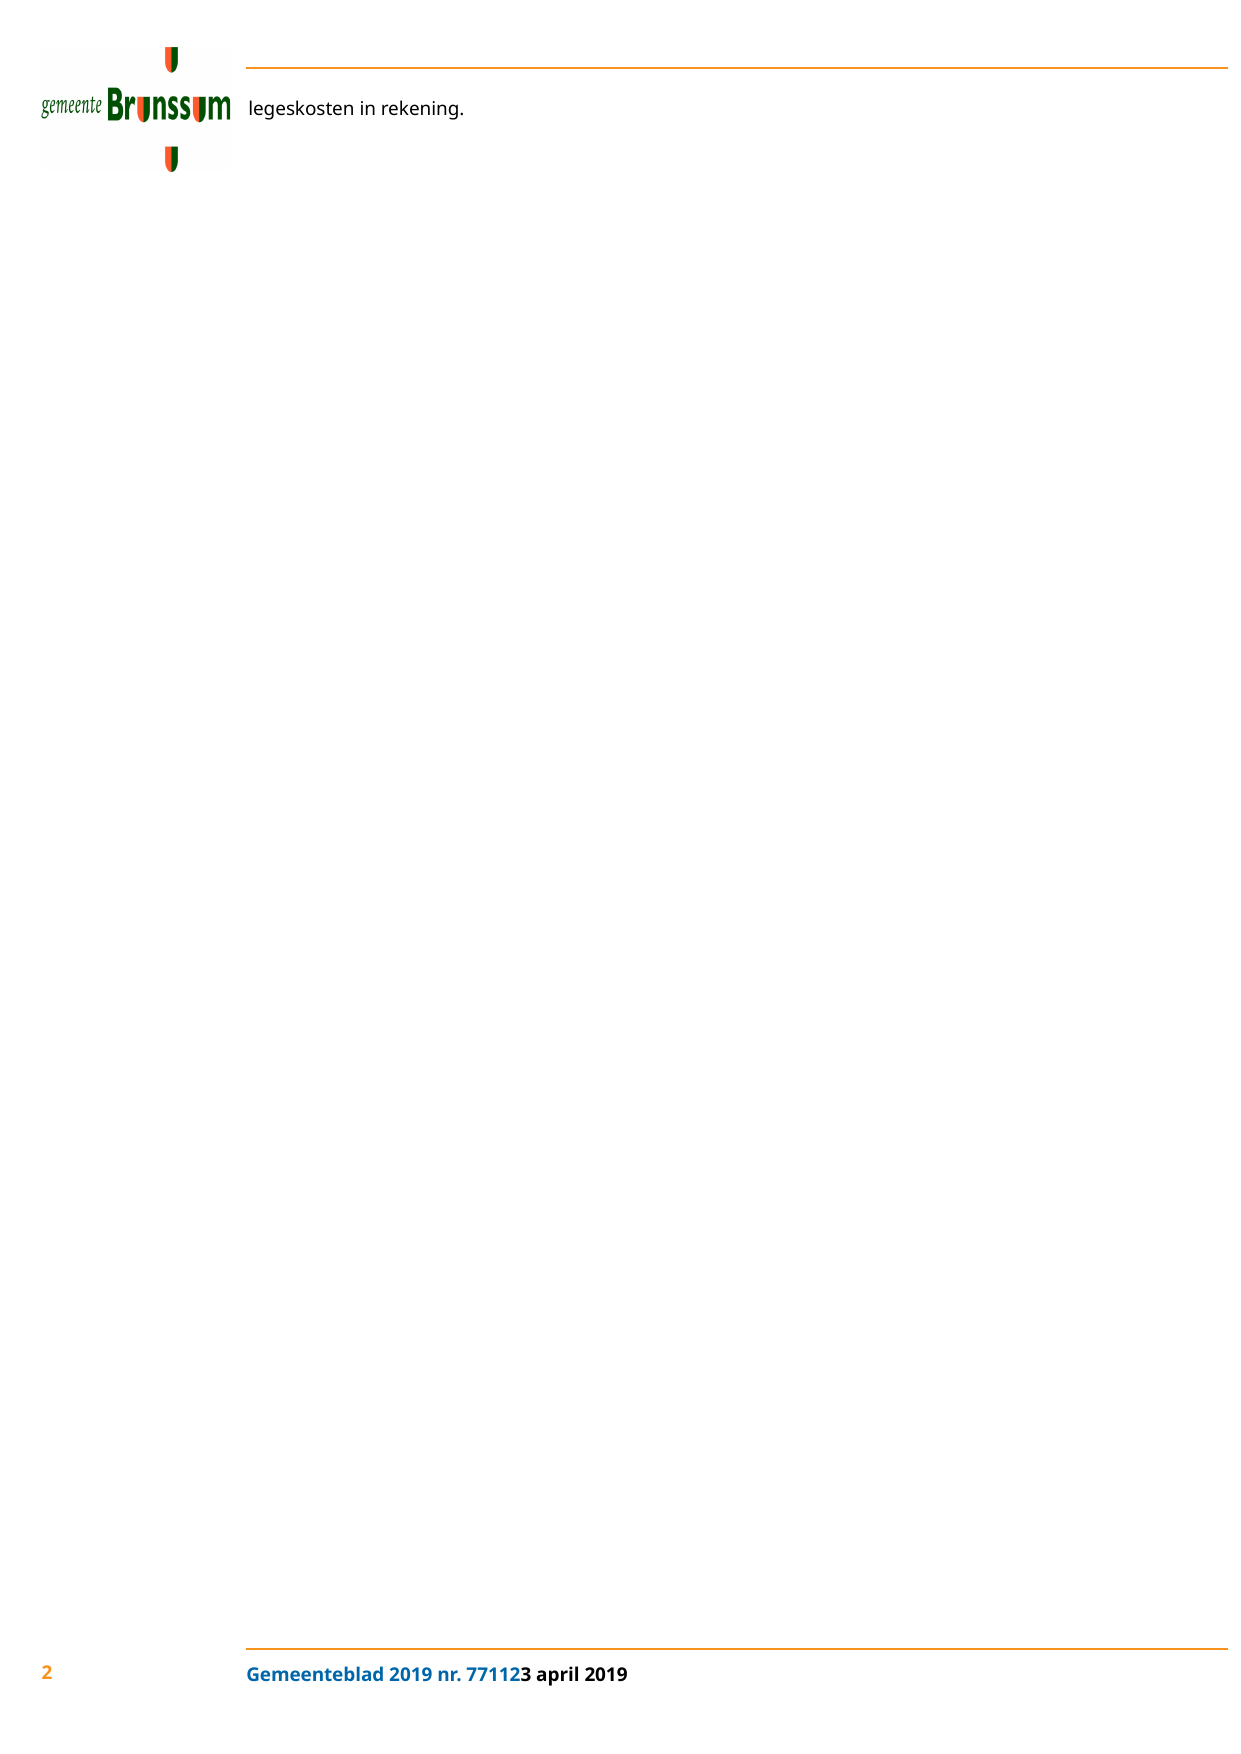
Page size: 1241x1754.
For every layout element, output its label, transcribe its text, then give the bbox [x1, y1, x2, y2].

picture [41, 47, 231, 172]
text legeskosten in rekening. [248, 95, 1152, 121]
